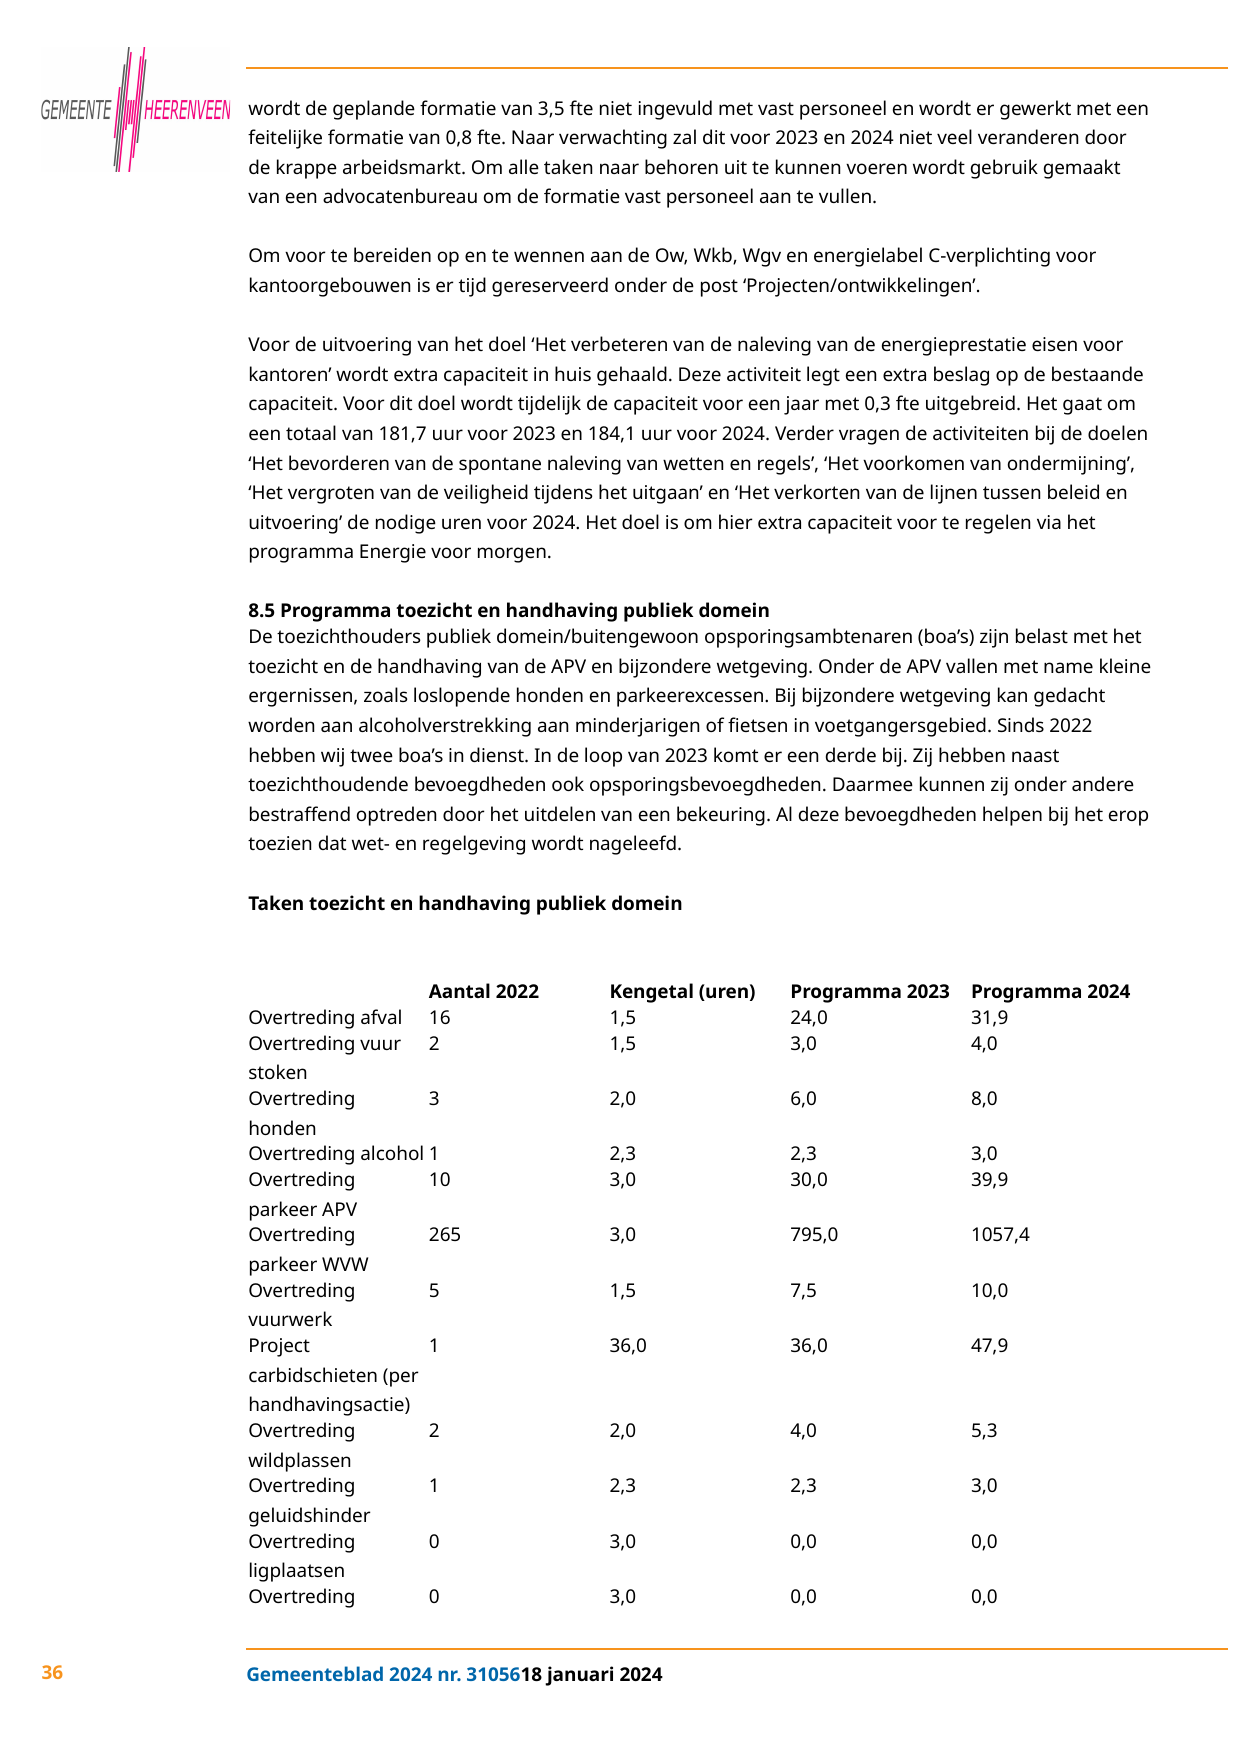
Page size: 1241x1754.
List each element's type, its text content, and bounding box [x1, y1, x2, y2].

table_cell 1,5 [609, 1030, 790, 1085]
table_cell 0,0 [971, 1583, 1152, 1609]
table_cell 795,0 [790, 1222, 971, 1277]
table_cell Overtreding ligplaatsen [248, 1528, 429, 1583]
table_cell 0 [429, 1583, 609, 1609]
table_cell 2,3 [609, 1473, 790, 1528]
table_cell Overtreding parkeer APV [248, 1166, 429, 1222]
table_cell 1 [429, 1141, 609, 1166]
table_cell Overtreding geluidshinder [248, 1473, 429, 1528]
table_cell 7,5 [790, 1277, 971, 1332]
table_cell 1 [429, 1332, 609, 1417]
table_cell 8,0 [971, 1085, 1152, 1141]
table_cell 0,0 [790, 1528, 971, 1583]
table_cell 36,0 [790, 1332, 971, 1417]
table_cell Overtreding vuur stoken [248, 1030, 429, 1085]
table_cell 4,0 [790, 1417, 971, 1472]
table_cell 3,0 [609, 1222, 790, 1277]
table_cell 0,0 [971, 1528, 1152, 1583]
table_cell 1,5 [609, 1004, 790, 1030]
table_cell 16 [429, 1004, 609, 1030]
table_cell 2 [429, 1417, 609, 1472]
table_cell 6,0 [790, 1085, 971, 1141]
text Voor de uitvoering van het doel ‘Het verbeteren van de naleving van de energieprestatie eisen voor kantoren’ wordt extra capaciteit in huis gehaald. Deze activiteit legt een extra beslag op de bestaande capaciteit. Voor dit doel wordt tijdelijk de capaciteit voor een jaar met 0,3 fte uitgebreid. Het gaat om een totaal van 181,7 uur voor 2023 en 184,1 uur voor 2024. Verder vragen de activiteiten bij de doelen ‘Het bevorderen van de spontane naleving van wetten en regels’, ‘Het voorkomen van ondermijning’, ‘Het vergroten van de veiligheid tijdens het uitgaan’ en ‘Het verkorten van de lijnen tussen beleid en uitvoering’ de nodige uren voor 2024. Het doel is om hier extra capaciteit voor te regelen via het programma Energie voor morgen. [248, 331, 1152, 564]
text Om voor te bereiden op en te wennen aan de Ow, Wkb, Wgv en energielabel C-verplichting voor kantoorgebouwen is er tijd gereserveerd onder de post ‘Projecten/ontwikkelingen’. [248, 243, 1152, 298]
table_cell 4,0 [971, 1030, 1152, 1085]
table_header Programma 2024 [971, 979, 1152, 1004]
table_cell 39,9 [971, 1166, 1152, 1222]
table_cell 5,3 [971, 1417, 1152, 1472]
table_header Programma 2023 [790, 979, 971, 1004]
table_cell 265 [429, 1222, 609, 1277]
table_cell 31,9 [971, 1004, 1152, 1030]
table_cell Overtreding afval [248, 1004, 429, 1030]
table_cell 3,0 [609, 1583, 790, 1609]
table_cell 3,0 [971, 1141, 1152, 1166]
table_cell 2,3 [790, 1473, 971, 1528]
table_cell 0,0 [790, 1583, 971, 1609]
text wordt de geplande formatie van 3,5 fte niet ingevuld met vast personeel en wordt er gewerkt met een feitelijke formatie van 0,8 fte. Naar verwachting zal dit voor 2023 en 2024 niet veel veranderen door de krappe arbeidsmarkt. Om alle taken naar behoren uit te kunnen voeren wordt gebruik gemaakt van een advocatenbureau om de formatie vast personeel aan te vullen. [248, 95, 1152, 209]
table_cell 2,3 [790, 1141, 971, 1166]
table_cell 1 [429, 1473, 609, 1528]
table_cell 3,0 [609, 1528, 790, 1583]
table_cell 10,0 [971, 1277, 1152, 1332]
table_cell 5 [429, 1277, 609, 1332]
table_cell 3,0 [609, 1166, 790, 1222]
table_cell 24,0 [790, 1004, 971, 1030]
table_cell 0 [429, 1528, 609, 1583]
table_cell 1057,4 [971, 1222, 1152, 1277]
table_cell 3,0 [790, 1030, 971, 1085]
table_cell 3,0 [971, 1473, 1152, 1528]
table_cell 3 [429, 1085, 609, 1141]
text Taken toezicht en handhaving publiek domein [248, 890, 1152, 915]
table_cell 2 [429, 1030, 609, 1085]
table_cell Overtreding honden [248, 1085, 429, 1141]
table_cell Overtreding wildplassen [248, 1417, 429, 1472]
table_cell 47,9 [971, 1332, 1152, 1417]
table_header [248, 979, 429, 1004]
table_cell 2,0 [609, 1085, 790, 1141]
table_cell 10 [429, 1166, 609, 1222]
table_cell 36,0 [609, 1332, 790, 1417]
table_cell 1,5 [609, 1277, 790, 1332]
text 8.5 Programma toezicht en handhaving publiek domein [248, 598, 1152, 623]
table_cell Overtreding parkeer WVW [248, 1222, 429, 1277]
table_header Kengetal (uren) [609, 979, 790, 1004]
table_cell 2,0 [609, 1417, 790, 1472]
table_header Aantal 2022 [429, 979, 609, 1004]
table_cell Project carbidschieten (per handhavingsactie) [248, 1332, 429, 1417]
table_cell 30,0 [790, 1166, 971, 1222]
table_cell Overtreding vuurwerk [248, 1277, 429, 1332]
picture [41, 47, 231, 172]
table_cell 2,3 [609, 1141, 790, 1166]
table_cell Overtreding [248, 1583, 429, 1609]
text De toezichthouders publiek domein/buitengewoon opsporingsambtenaren (boa’s) zijn belast met het toezicht en de handhaving van de APV en bijzondere wetgeving. Onder de APV vallen met name kleine ergernissen, zoals loslopende honden en parkeerexcessen. Bij bijzondere wetgeving kan gedacht worden aan alcoholverstrekking aan minderjarigen of fietsen in voetgangersgebied. Sinds 2022 hebben wij twee boa’s in dienst. In de loop van 2023 komt er een derde bij. Zij hebben naast toezichthoudende bevoegdheden ook opsporingsbevoegdheden. Daarmee kunnen zij onder andere bestraffend optreden door het uitdelen van een bekeuring. Al deze bevoegdheden helpen bij het erop toezien dat wet- en regelgeving wordt nageleefd. [248, 623, 1152, 856]
table_cell Overtreding alcohol [248, 1141, 429, 1166]
